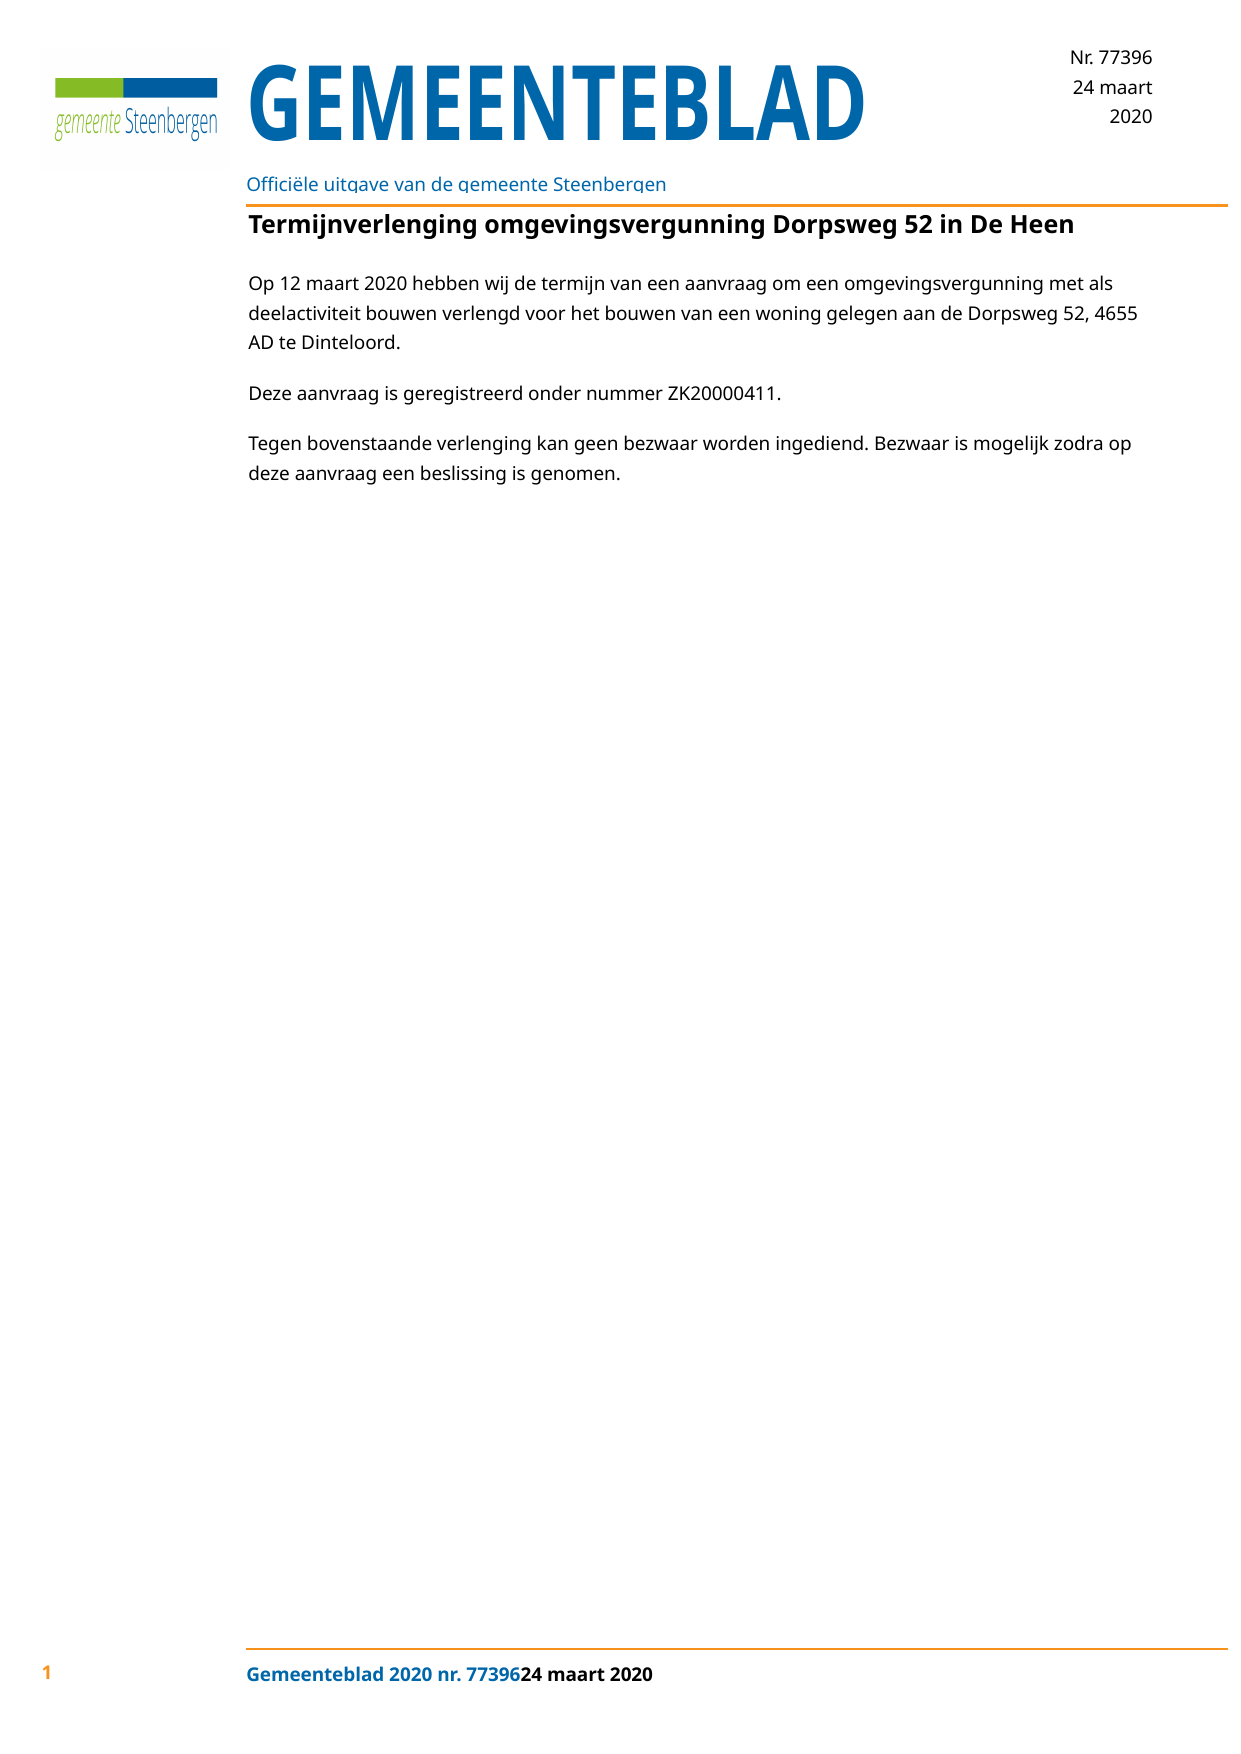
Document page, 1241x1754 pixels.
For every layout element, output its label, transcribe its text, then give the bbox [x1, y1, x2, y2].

text Termijnverlenging omgevingsvergunning Dorpsweg 52 in De Heen [248, 207, 1152, 241]
text Tegen bovenstaande verlenging kan geen bezwaar worden ingediend. Bezwaar is mogelijk zodra op deze aanvraag een beslissing is genomen. [248, 430, 1152, 486]
text Op 12 maart 2020 hebben wij de termijn van een aanvraag om een omgevingsvergunning met als deelactiviteit bouwen verlengd voor het bouwen van een woning gelegen aan de Dorpsweg 52, 4655 AD te Dinteloord. [248, 270, 1152, 355]
text Deze aanvraag is geregistreerd onder nummer ZK20000411. [248, 380, 1152, 406]
picture [41, 47, 231, 172]
